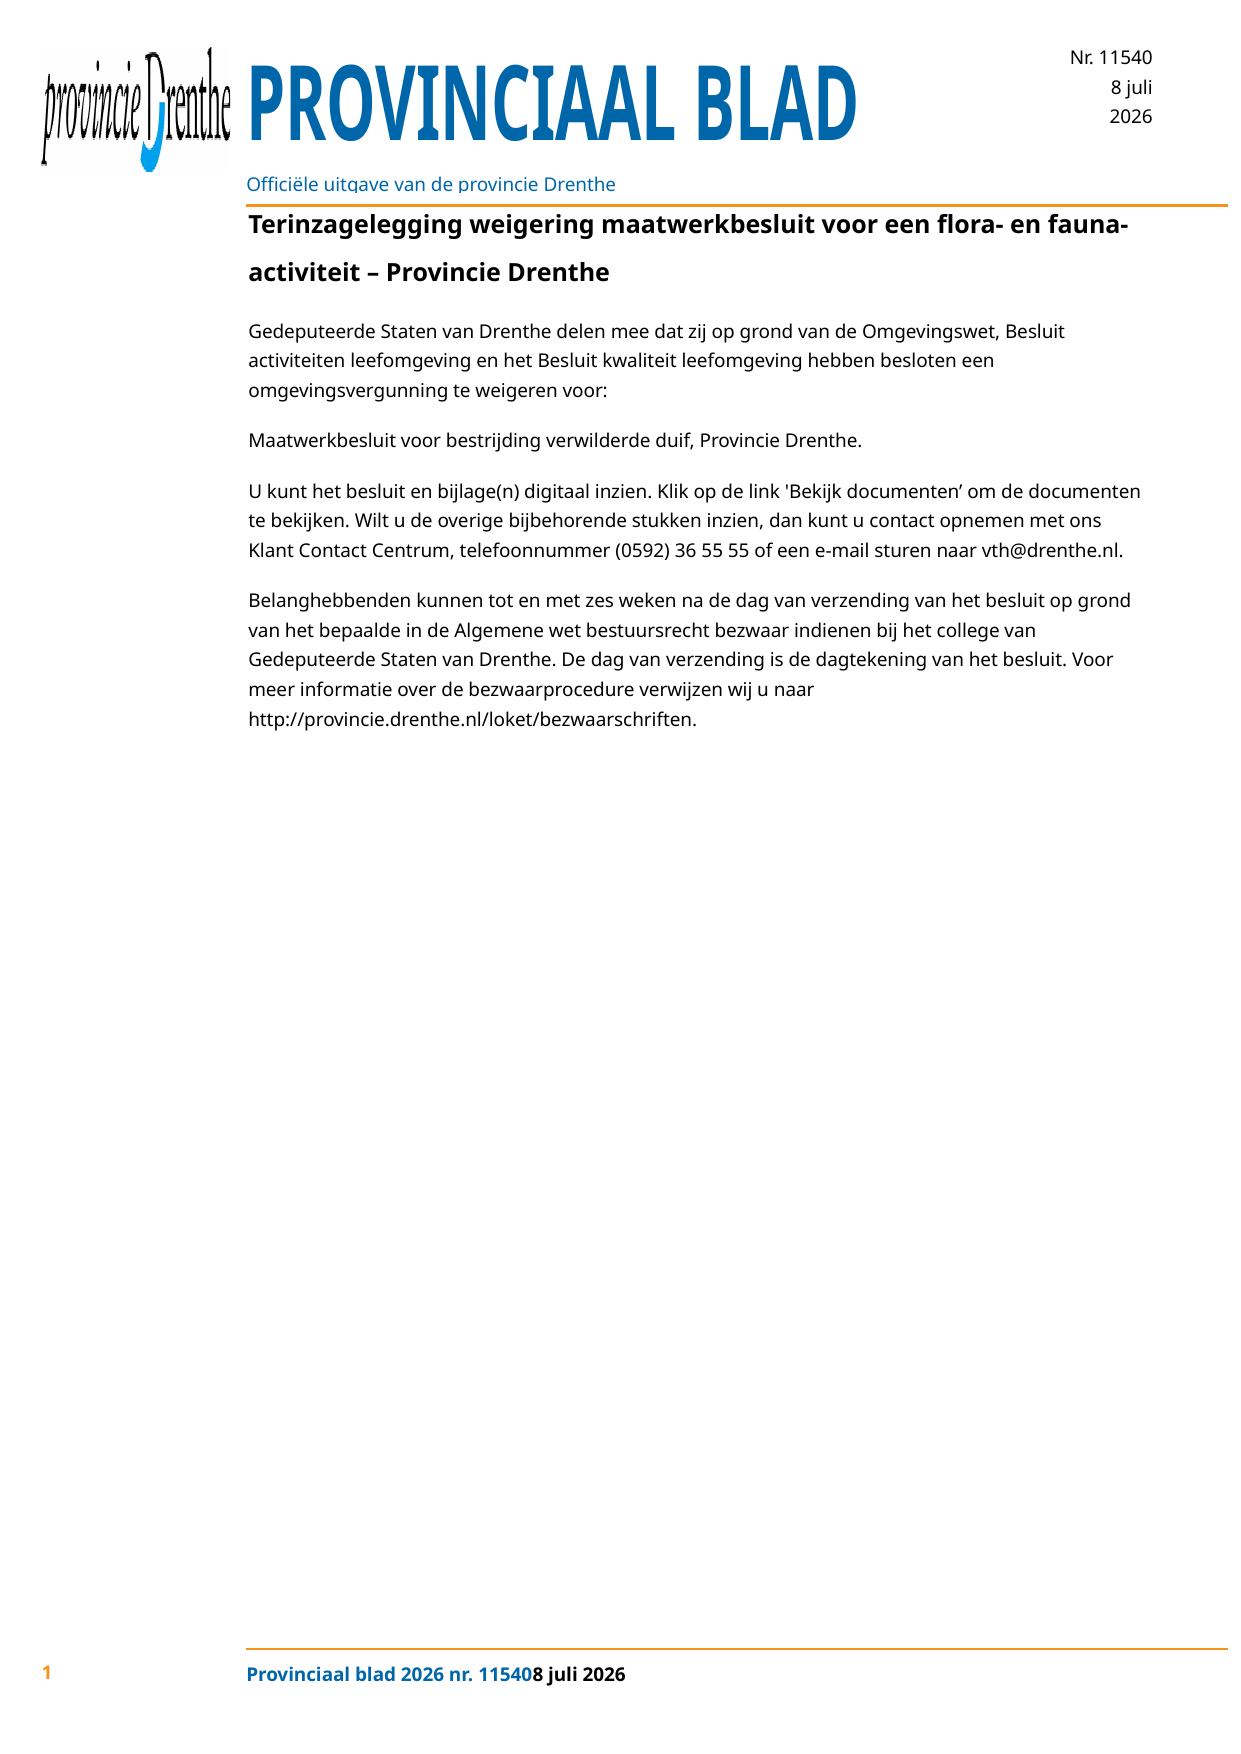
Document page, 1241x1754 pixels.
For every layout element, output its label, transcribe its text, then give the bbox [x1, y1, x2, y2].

text Maatwerkbesluit voor bestrijding verwilderde duif, Provincie Drenthe. [248, 427, 1152, 453]
picture [41, 47, 231, 172]
text Gedeputeerde Staten van Drenthe delen mee dat zij op grond van de Omgevingswet, Besluit activiteiten leefomgeving en het Besluit kwaliteit leefomgeving hebben besloten een omgevingsvergunning te weigeren voor: [248, 318, 1152, 403]
text Belanghebbenden kunnen tot en met zes weken na de dag van verzending van het besluit op grond van het bepaalde in de Algemene wet bestuursrecht bezwaar indienen bij het college van Gedeputeerde Staten van Drenthe. De dag van verzending is de dagtekening van het besluit. Voor meer informatie over de bezwaarprocedure verwijzen wij u naar http://provincie.drenthe.nl/loket/bezwaarschriften. [248, 587, 1152, 732]
text Terinzagelegging weigering maatwerkbesluit voor een flora- en fauna-activiteit – Provincie Drenthe [248, 207, 1152, 288]
text U kunt het besluit en bijlage(n) digitaal inzien. Klik op de link 'Bekijk documenten’ om de documenten te bekijken. Wilt u de overige bijbehorende stukken inzien, dan kunt u contact opnemen met ons Klant Contact Centrum, telefoonnummer (0592) 36 55 55 of een e-mail sturen naar vth@drenthe.nl. [248, 478, 1152, 563]
